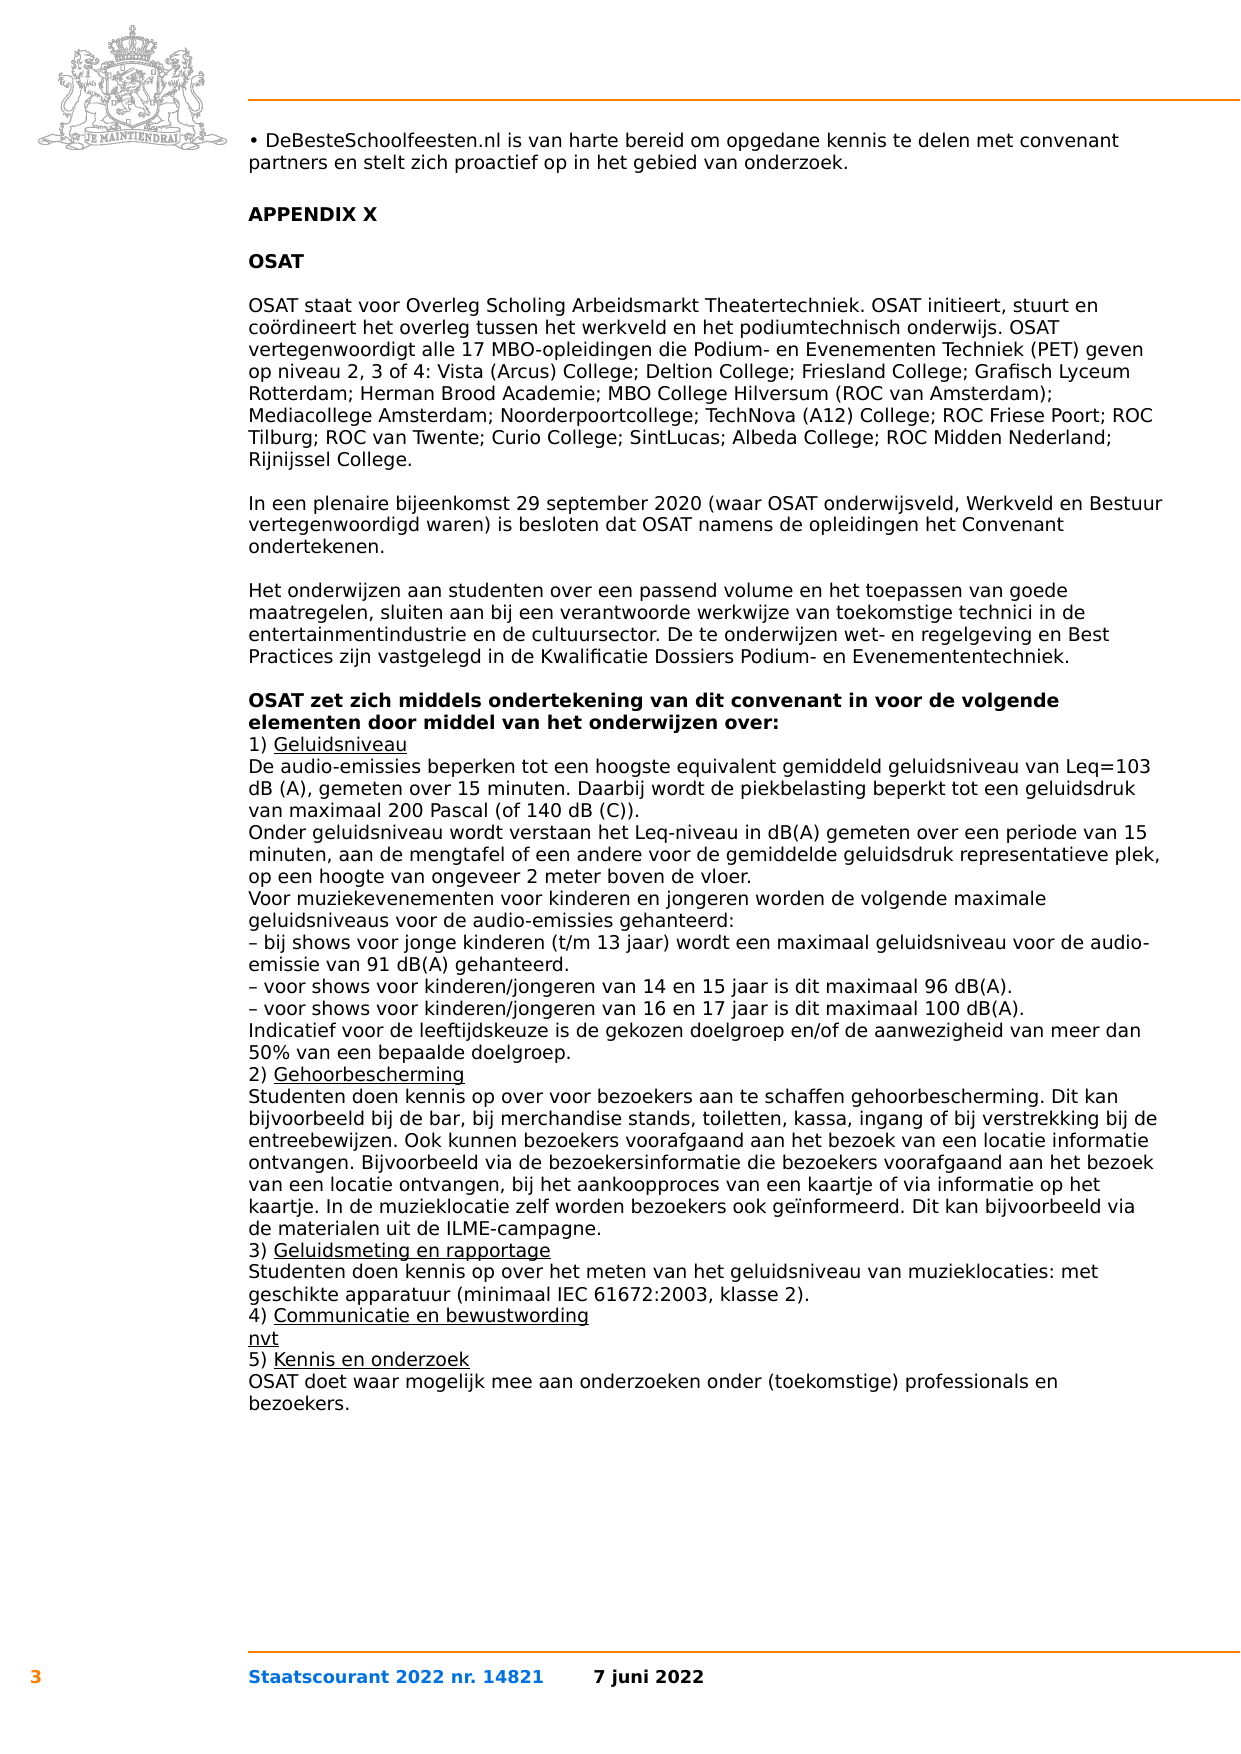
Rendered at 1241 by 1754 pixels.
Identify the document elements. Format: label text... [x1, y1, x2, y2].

text Voor muziekevenementen voor kinderen en jongeren worden de volgende maximale geluidsniveaus voor de audio-emissies gehanteerd: [248, 888, 1163, 932]
text Onder geluidsniveau wordt verstaan het Leq-niveau in dB(A) gemeten over een periode van 15 minuten, aan de mengtafel of een andere voor de gemiddelde geluidsdruk representatieve plek, op een hoogte van ongeveer 2 meter boven de vloer. [248, 822, 1163, 888]
text • DeBesteSchoolfeesten.nl is van harte bereid om opgedane kennis te delen met convenant partners en stelt zich proactief op in het gebied van onderzoek. [248, 130, 1163, 174]
text – bij shows voor jonge kinderen (t/m 13 jaar) wordt een maximaal geluidsniveau voor de audio-emissie van 91 dB(A) gehanteerd. [248, 932, 1163, 976]
text Studenten doen kennis op over het meten van het geluidsniveau van muzieklocaties: met geschikte apparatuur (minimaal IEC 61672:2003, klasse 2). [248, 1261, 1163, 1305]
text nvt [248, 1327, 1163, 1349]
text 2) Gehoorbescherming [248, 1064, 1163, 1086]
subtitle APPENDIX X [248, 204, 1163, 226]
text De audio-emissies beperken tot een hoogste equivalent gemiddeld geluidsniveau van Leq=103 dB (A), gemeten over 15 minuten. Daarbij wordt de piekbelasting beperkt tot een geluidsdruk van maximaal 200 Pascal (of 140 dB (C)). [248, 756, 1163, 822]
text OSAT zet zich middels ondertekening van dit convenant in voor de volgende elementen door middel van het onderwijzen over: [248, 690, 1163, 734]
text OSAT staat voor Overleg Scholing Arbeidsmarkt Theatertechniek. OSAT initieert, stuurt en coördineert het overleg tussen het werkveld en het podiumtechnisch onderwijs. OSAT vertegenwoordigt alle 17 MBO-opleidingen die Podium- en Evenementen Techniek (PET) geven op niveau 2, 3 of 4: Vista (Arcus) College; Deltion College; Friesland College; Grafisch Lyceum Rotterdam; Herman Brood Academie; MBO College Hilversum (ROC van Amsterdam); Mediacollege Amsterdam; Noorderpoortcollege; TechNova (A12) College; ROC Friese Poort; ROC Tilburg; ROC van Twente; Curio College; SintLucas; Albeda College; ROC Midden Nederland; Rijnijssel College. [248, 295, 1163, 471]
text 4) Communicatie en bewustwording [248, 1305, 1163, 1327]
text Het onderwijzen aan studenten over een passend volume en het toepassen van goede maatregelen, sluiten aan bij een verantwoorde werkwijze van toekomstige technici in de entertainmentindustrie en de cultuursector. De te onderwijzen wet- en regelgeving en Best Practices zijn vastgelegd in de Kwalificatie Dossiers Podium- en Evenemententechniek. [248, 580, 1163, 668]
text Studenten doen kennis op over voor bezoekers aan te schaffen gehoorbescherming. Dit kan bijvoorbeeld bij de bar, bij merchandise stands, toiletten, kassa, ingang of bij verstrekking bij de entreebewijzen. Ook kunnen bezoekers voorafgaand aan het bezoek van een locatie informatie ontvangen. Bijvoorbeeld via de bezoekersinformatie die bezoekers voorafgaand aan het bezoek van een locatie ontvangen, bij het aankoopproces van een kaartje of via informatie op het kaartje. In de muzieklocatie zelf worden bezoekers ook geïnformeerd. Dit kan bijvoorbeeld via de materialen uit de ILME-campagne. [248, 1086, 1163, 1239]
text 5) Kennis en onderzoek [248, 1349, 1163, 1371]
text In een plenaire bijeenkomst 29 september 2020 (waar OSAT onderwijsveld, Werkveld en Bestuur vertegenwoordigd waren) is besloten dat OSAT namens de opleidingen het Convenant ondertekenen. [248, 492, 1163, 558]
text 3) Geluidsmeting en rapportage [248, 1239, 1163, 1261]
text – voor shows voor kinderen/jongeren van 14 en 15 jaar is dit maximaal 96 dB(A). [248, 976, 1163, 998]
text OSAT doet waar mogelijk mee aan onderzoeken onder (toekomstige) professionals en bezoekers. [248, 1371, 1163, 1415]
text 1) Geluidsniveau [248, 734, 1163, 756]
picture [38, 25, 227, 150]
subtitle OSAT [248, 251, 1163, 273]
text – voor shows voor kinderen/jongeren van 16 en 17 jaar is dit maximaal 100 dB(A). [248, 998, 1163, 1020]
text Indicatief voor de leeftijdskeuze is de gekozen doelgroep en/of de aanwezigheid van meer dan 50% van een bepaalde doelgroep. [248, 1020, 1163, 1064]
